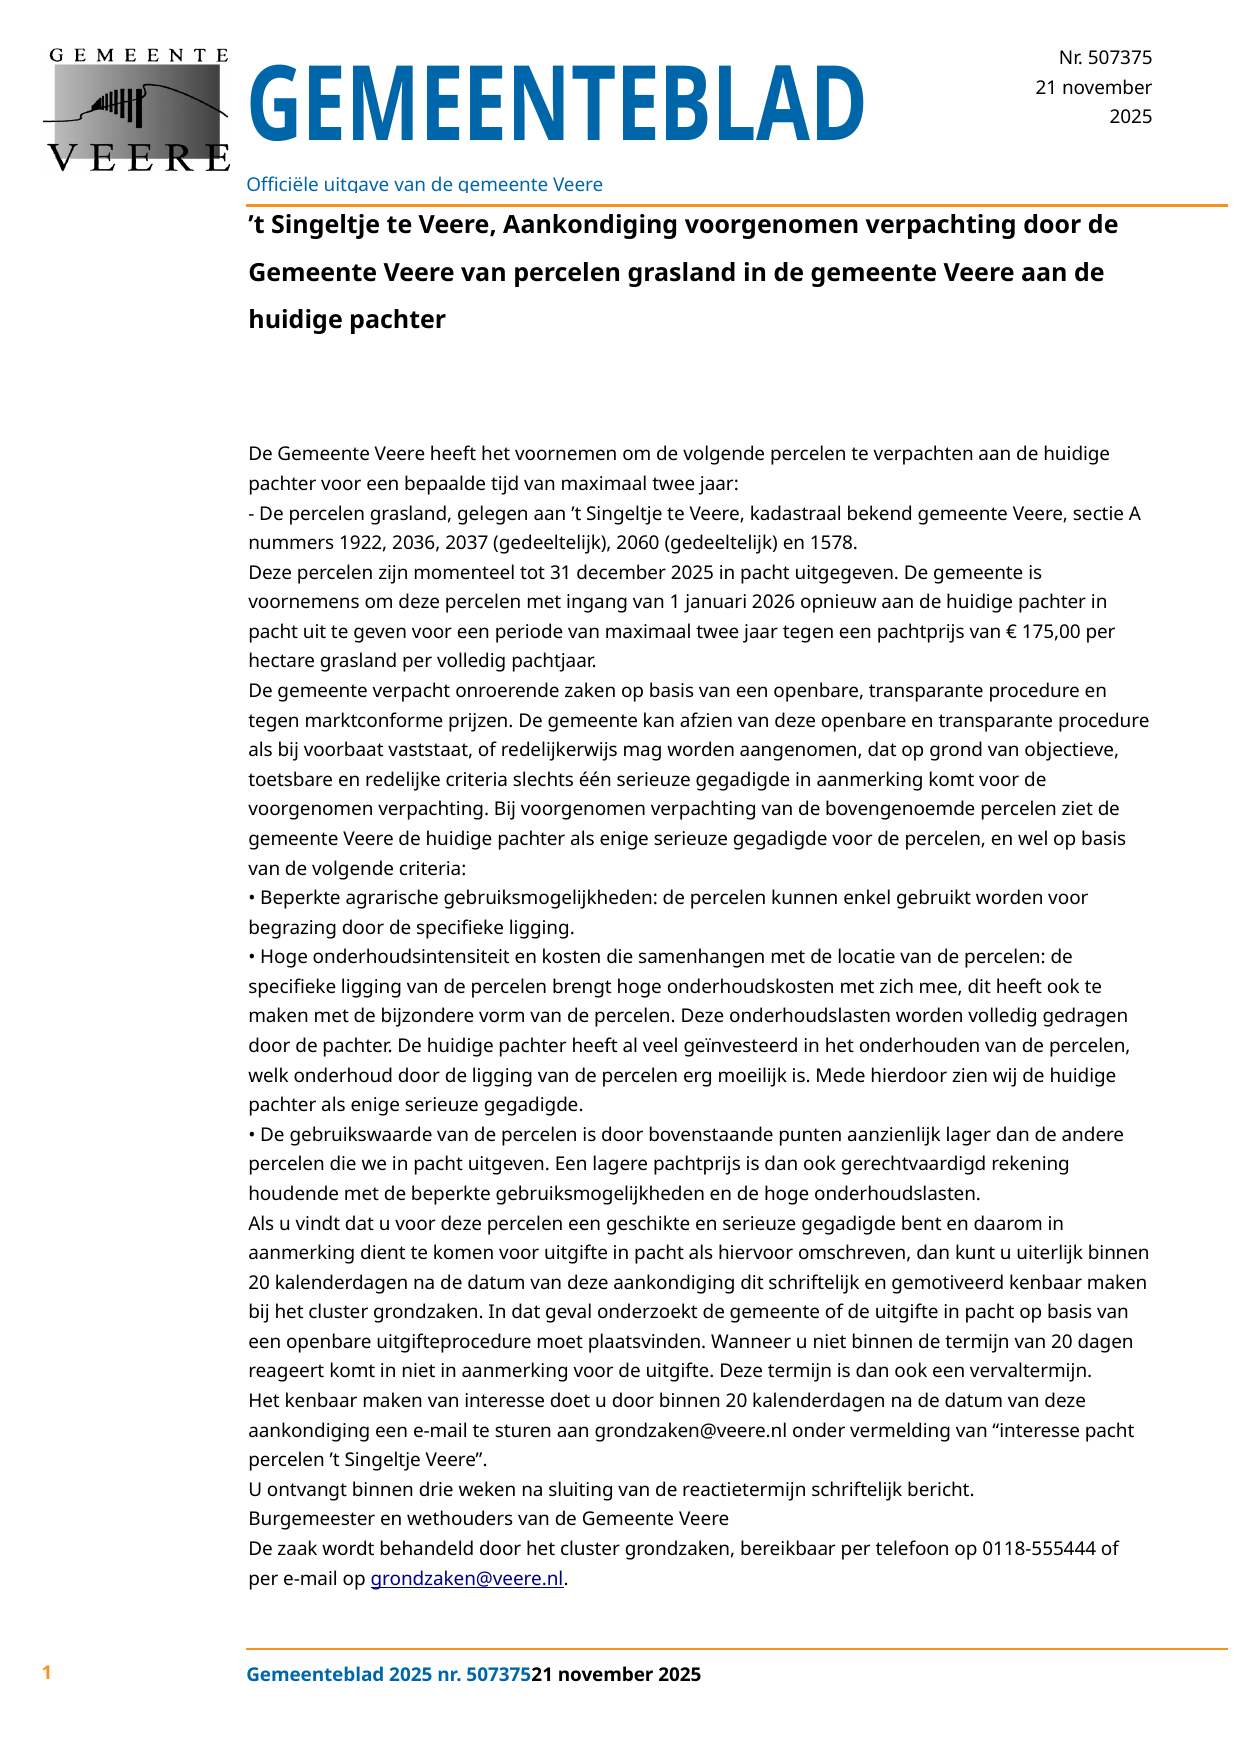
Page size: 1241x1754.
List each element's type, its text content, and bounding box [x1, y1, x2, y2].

text Als u vindt dat u voor deze percelen een geschikte en serieuze gegadigde bent en daarom in aanmerking dient te komen voor uitgifte in pacht als hiervoor omschreven, dan kunt u uiterlijk binnen 20 kalenderdagen na de datum van deze aankondiging dit schriftelijk en gemotiveerd kenbaar maken bij het cluster grondzaken. In dat geval onderzoekt de gemeente of de uitgifte in pacht op basis van een openbare uitgifteprocedure moet plaatsvinden. Wanneer u niet binnen de termijn van 20 dagen reageert komt in niet in aanmerking voor de uitgifte. Deze termijn is dan ook een vervaltermijn. [248, 1210, 1152, 1383]
text • Beperkte agrarische gebruiksmogelijkheden: de percelen kunnen enkel gebruikt worden voor begrazing door de specifieke ligging. [248, 884, 1152, 939]
text De zaak wordt behandeld door het cluster grondzaken, bereikbaar per telefoon op 0118-555444 of per e-mail op grondzaken@veere.nl. [248, 1535, 1152, 1590]
text ’t Singeltje te Veere, Aankondiging voorgenomen verpachting door de Gemeente Veere van percelen grasland in de gemeente Veere aan de huidige pachter [248, 207, 1152, 336]
picture [41, 47, 231, 172]
text Deze percelen zijn momenteel tot 31 december 2025 in pacht uitgegeven. De gemeente is voornemens om deze percelen met ingang van 1 januari 2026 opnieuw aan de huidige pachter in pacht uit te geven voor een periode van maximaal twee jaar tegen een pachtprijs van € 175,00 per hectare grasland per volledig pachtjaar. [248, 559, 1152, 673]
text Burgemeester en wethouders van de Gemeente Veere [248, 1506, 1152, 1531]
text • Hoge onderhoudsintensiteit en kosten die samenhangen met de locatie van de percelen: de specifieke ligging van de percelen brengt hoge onderhoudskosten met zich mee, dit heeft ook te maken met de bijzondere vorm van de percelen. Deze onderhoudslasten worden volledig gedragen door de pachter. De huidige pachter heeft al veel geïnvesteerd in het onderhouden van de percelen, welk onderhoud door de ligging van de percelen erg moeilijk is. Mede hierdoor zien wij de huidige pachter als enige serieuze gegadigde. [248, 943, 1152, 1117]
text Het kenbaar maken van interesse doet u door binnen 20 kalenderdagen na de datum van deze aankondiging een e-mail te sturen aan grondzaken@veere.nl onder vermelding van “interesse pacht percelen ’t Singeltje Veere”. [248, 1387, 1152, 1472]
text • De gebruikswaarde van de percelen is door bovenstaande punten aanzienlijk lager dan de andere percelen die we in pacht uitgeven. Een lagere pachtprijs is dan ook gerechtvaardigd rekening houdende met de beperkte gebruiksmogelijkheden en de hoge onderhoudslasten. [248, 1121, 1152, 1206]
text - De percelen grasland, gelegen aan ’t Singeltje te Veere, kadastraal bekend gemeente Veere, sectie A nummers 1922, 2036, 2037 (gedeeltelijk), 2060 (gedeeltelijk) en 1578. [248, 500, 1152, 555]
text De gemeente verpacht onroerende zaken op basis van een openbare, transparante procedure en tegen marktconforme prijzen. De gemeente kan afzien van deze openbare en transparante procedure als bij voorbaat vaststaat, of redelijkerwijs mag worden aangenomen, dat op grond van objectieve, toetsbare en redelijke criteria slechts één serieuze gegadigde in aanmerking komt voor de voorgenomen verpachting. Bij voorgenomen verpachting van de bovengenoemde percelen ziet de gemeente Veere de huidige pachter als enige serieuze gegadigde voor de percelen, en wel op basis van de volgende criteria: [248, 677, 1152, 880]
text De Gemeente Veere heeft het voornemen om de volgende percelen te verpachten aan de huidige pachter voor een bepaalde tijd van maximaal twee jaar: [248, 441, 1152, 496]
text U ontvangt binnen drie weken na sluiting van de reactietermijn schriftelijk bericht. [248, 1476, 1152, 1502]
